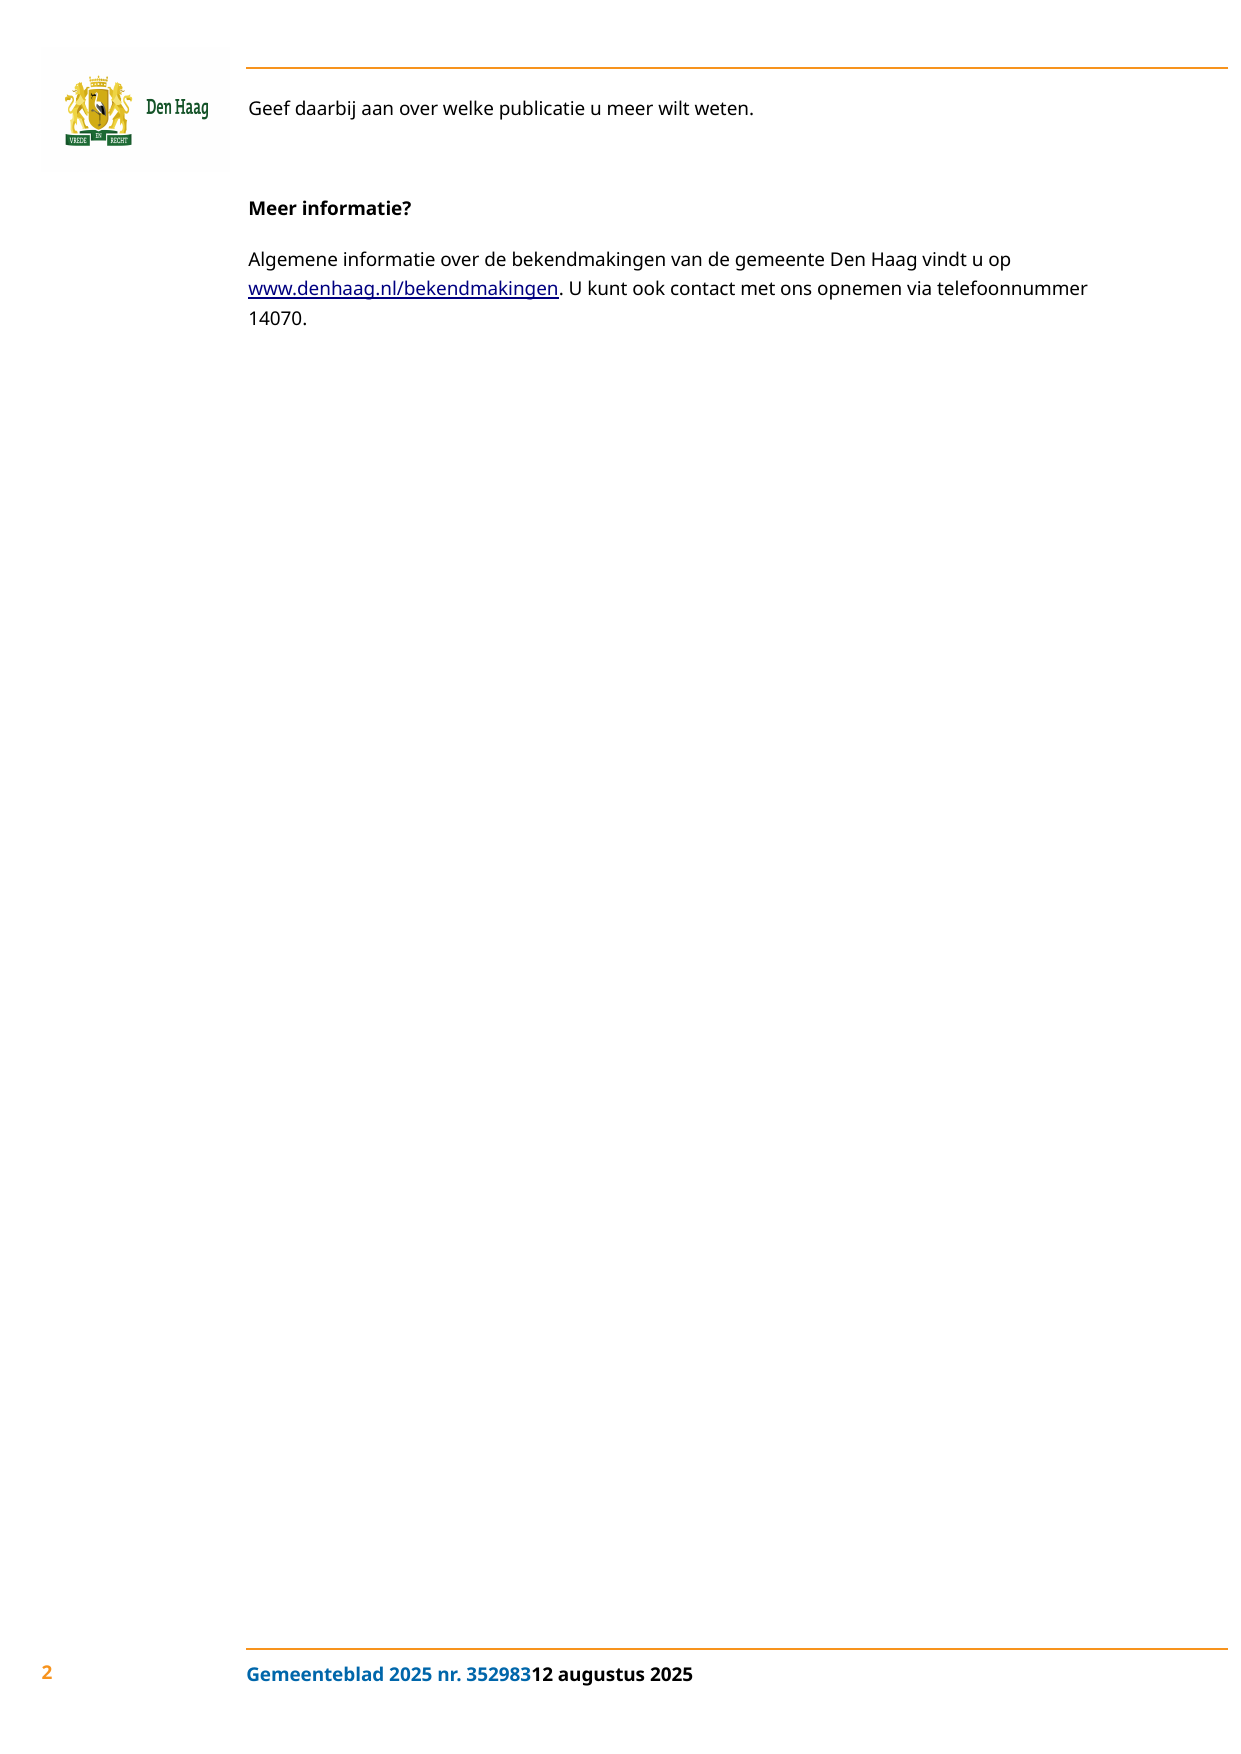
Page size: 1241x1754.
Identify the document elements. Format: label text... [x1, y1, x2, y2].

text Algemene informatie over de bekendmakingen van de gemeente Den Haag vindt u op www.denhaag.nl/bekendmakingen. U kunt ook contact met ons opnemen via telefoonnummer 14070. [248, 246, 1152, 331]
picture [41, 47, 231, 172]
text Meer informatie? [248, 196, 1152, 221]
text Geef daarbij aan over welke publicatie u meer wilt weten. [248, 95, 1152, 121]
